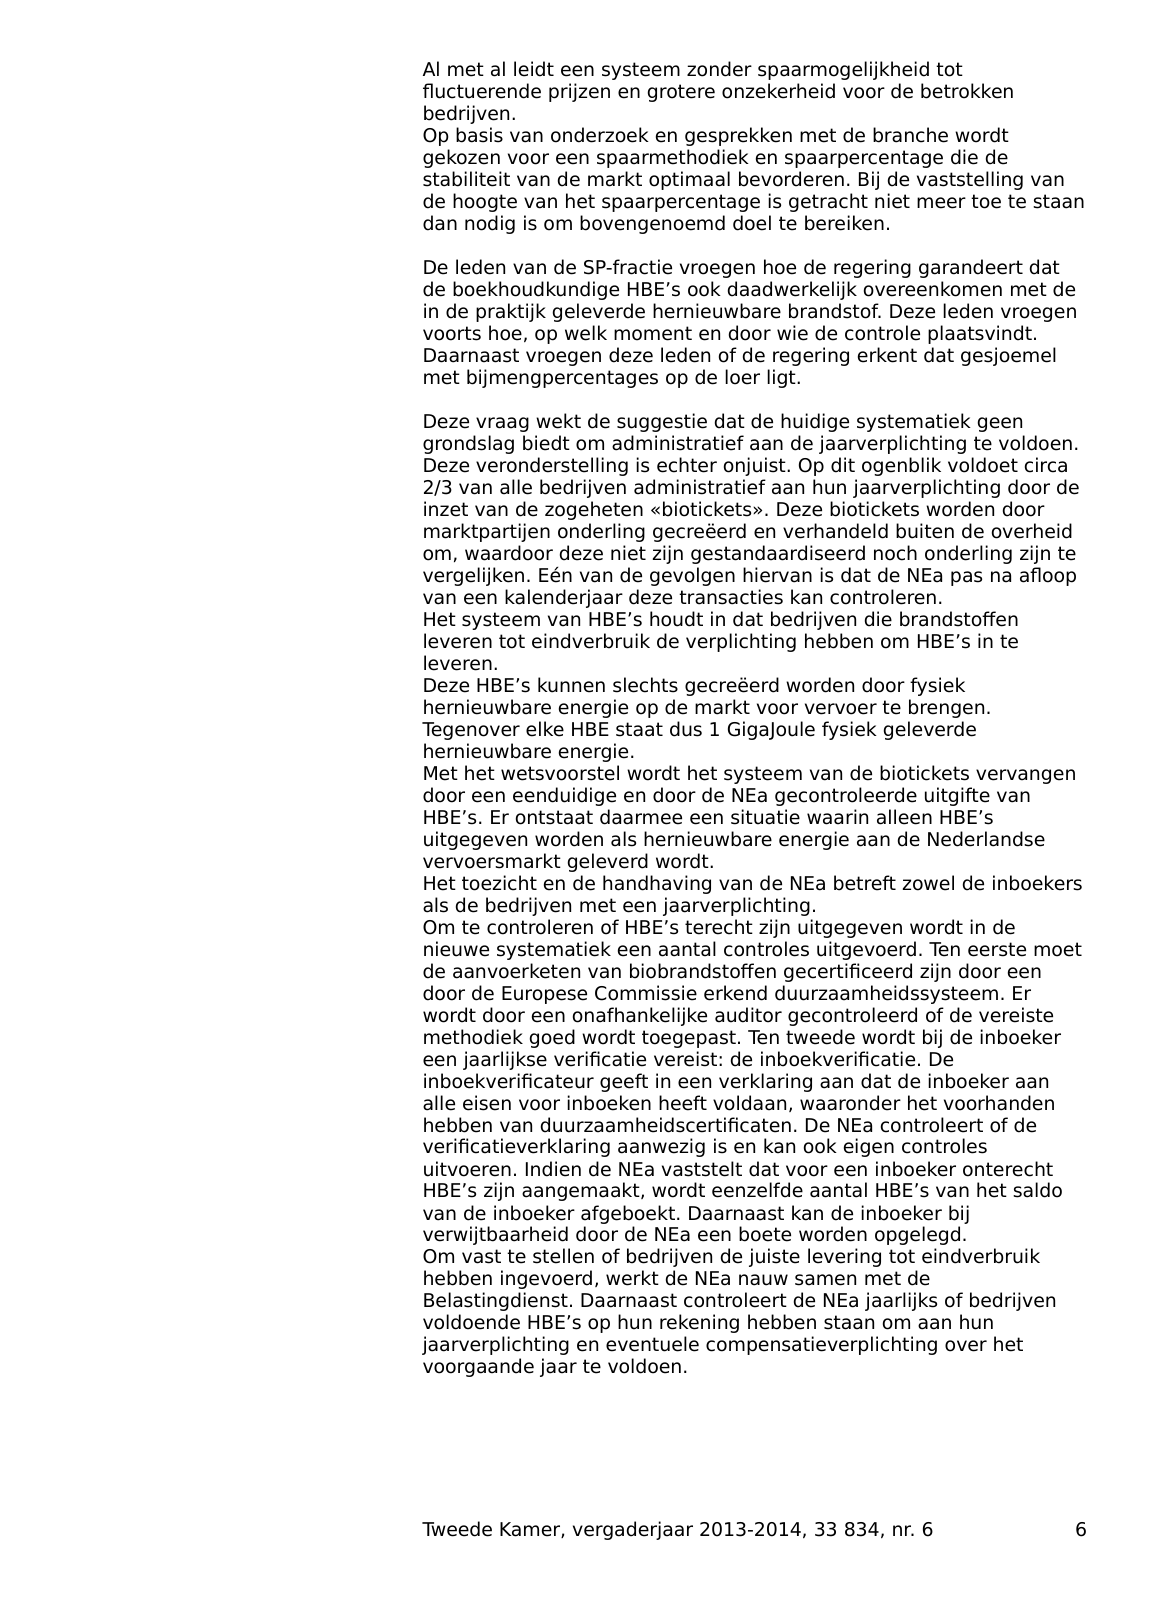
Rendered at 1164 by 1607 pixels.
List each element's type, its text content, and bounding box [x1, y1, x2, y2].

text Om vast te stellen of bedrijven de juiste levering tot eindverbruik hebben ingevoerd, werkt de NEa nauw samen met de Belastingdienst. Daarnaast controleert de NEa jaarlijks of bedrijven voldoende HBE’s op hun rekening hebben staan om aan hun jaarverplichting en eventuele compensatieverplichting over het voorgaande jaar te voldoen. [422, 1246, 1087, 1378]
text Het systeem van HBE’s houdt in dat bedrijven die brandstoffen leveren tot eindverbruik de verplichting hebben om HBE’s in te leveren. [422, 609, 1087, 675]
text Deze vraag wekt de suggestie dat de huidige systematiek geen grondslag biedt om administratief aan de jaarverplichting te voldoen. Deze veronderstelling is echter onjuist. Op dit ogenblik voldoet circa 2/3 van alle bedrijven administratief aan hun jaarverplichting door de inzet van de zogeheten «biotickets». Deze biotickets worden door marktpartijen onderling gecreëerd en verhandeld buiten de overheid om, waardoor deze niet zijn gestandaardiseerd noch onderling zijn te vergelijken. Eén van de gevolgen hiervan is dat de NEa pas na afloop van een kalenderjaar deze transacties kan controleren. [422, 411, 1087, 609]
text Op basis van onderzoek en gesprekken met de branche wordt gekozen voor een spaarmethodiek en spaarpercentage die de stabiliteit van de markt optimaal bevorderen. Bij de vaststelling van de hoogte van het spaarpercentage is getracht niet meer toe te staan dan nodig is om bovengenoemd doel te bereiken. [422, 125, 1087, 235]
text Het toezicht en de handhaving van de NEa betreft zowel de inboekers als de bedrijven met een jaarverplichting. [422, 873, 1087, 917]
text Met het wetsvoorstel wordt het systeem van de biotickets vervangen door een eenduidige en door de NEa gecontroleerde uitgifte van HBE’s. Er ontstaat daarmee een situatie waarin alleen HBE’s uitgegeven worden als hernieuwbare energie aan de Nederlandse vervoersmarkt geleverd wordt. [422, 763, 1087, 873]
text Al met al leidt een systeem zonder spaarmogelijkheid tot fluctuerende prijzen en grotere onzekerheid voor de betrokken bedrijven. [422, 59, 1087, 125]
text Deze HBE’s kunnen slechts gecreëerd worden door fysiek hernieuwbare energie op de markt voor vervoer te brengen. Tegenover elke HBE staat dus 1 GigaJoule fysiek geleverde hernieuwbare energie. [422, 675, 1087, 763]
text Om te controleren of HBE’s terecht zijn uitgegeven wordt in de nieuwe systematiek een aantal controles uitgevoerd. Ten eerste moet de aanvoerketen van biobrandstoffen gecertificeerd zijn door een door de Europese Commissie erkend duurzaamheidssysteem. Er wordt door een onafhankelijke auditor gecontroleerd of de vereiste methodiek goed wordt toegepast. Ten tweede wordt bij de inboeker een jaarlijkse verificatie vereist: de inboekverificatie. De inboekverificateur geeft in een verklaring aan dat de inboeker aan alle eisen voor inboeken heeft voldaan, waaronder het voorhanden hebben van duurzaamheidscertificaten. De NEa controleert of de verificatieverklaring aanwezig is en kan ook eigen controles uitvoeren. Indien de NEa vaststelt dat voor een inboeker onterecht HBE’s zijn aangemaakt, wordt eenzelfde aantal HBE’s van het saldo van de inboeker afgeboekt. Daarnaast kan de inboeker bij verwijtbaarheid door de NEa een boete worden opgelegd. [422, 917, 1087, 1246]
text De leden van de SP-fractie vroegen hoe de regering garandeert dat de boekhoudkundige HBE’s ook daadwerkelijk overeenkomen met de in de praktijk geleverde hernieuwbare brandstof. Deze leden vroegen voorts hoe, op welk moment en door wie de controle plaatsvindt. Daarnaast vroegen deze leden of de regering erkent dat gesjoemel met bijmengpercentages op de loer ligt. [422, 257, 1087, 389]
